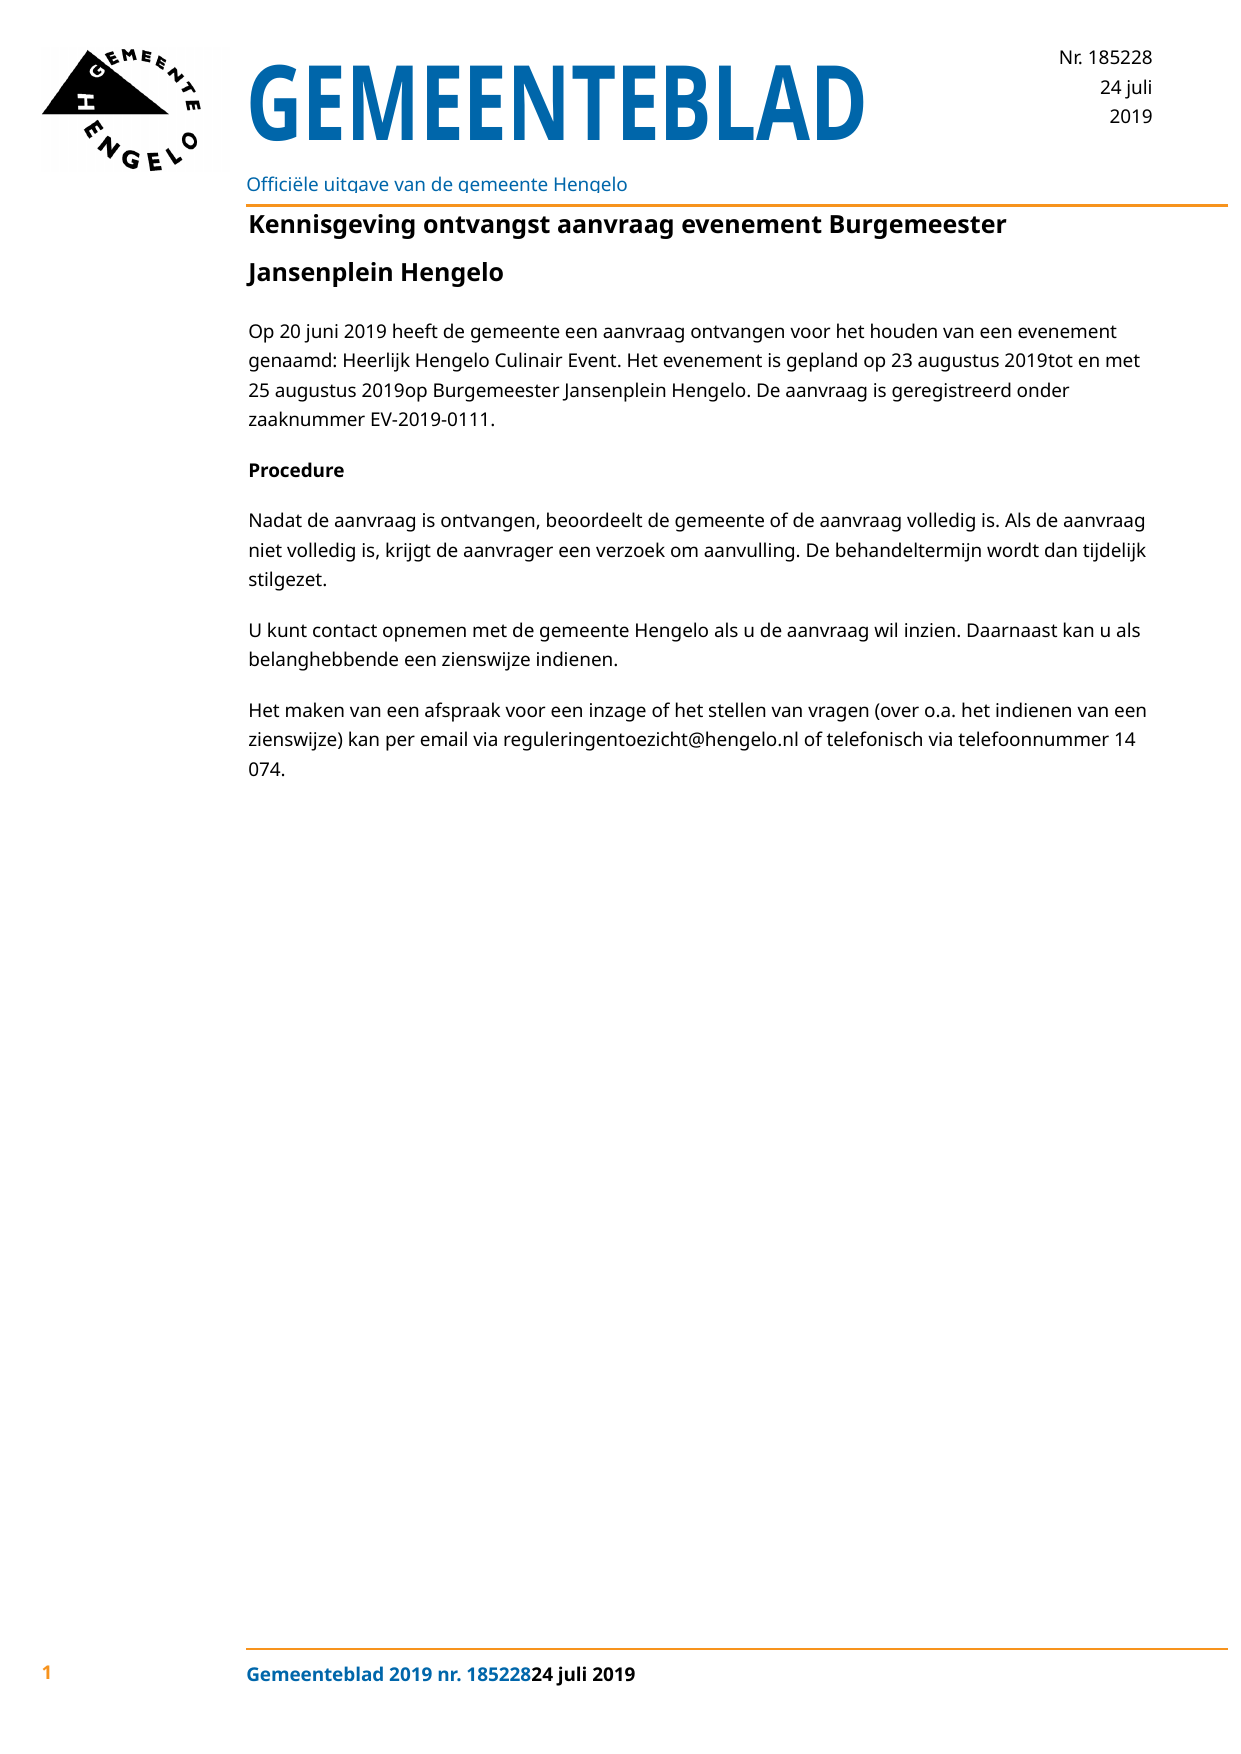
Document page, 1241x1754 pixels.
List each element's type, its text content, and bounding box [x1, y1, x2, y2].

picture [41, 47, 231, 172]
text Op 20 juni 2019 heeft de gemeente een aanvraag ontvangen voor het houden van een evenement genaamd: Heerlijk Hengelo Culinair Event. Het evenement is gepland op 23 augustus 2019tot en met 25 augustus 2019op Burgemeester Jansenplein Hengelo. De aanvraag is geregistreerd onder zaaknummer EV-2019-0111. [248, 318, 1152, 432]
text U kunt contact opnemen met de gemeente Hengelo als u de aanvraag wil inzien. Daarnaast kan u als belanghebbende een zienswijze indienen. [248, 617, 1152, 672]
text Kennisgeving ontvangst aanvraag evenement Burgemeester Jansenplein Hengelo [248, 207, 1152, 288]
text Het maken van een afspraak voor een inzage of het stellen van vragen (over o.a. het indienen van een zienswijze) kan per email via reguleringentoezicht@hengelo.nl of telefonisch via telefoonnummer 14 074. [248, 697, 1152, 782]
text Procedure [248, 457, 1152, 483]
text Nadat de aanvraag is ontvangen, beoordeelt de gemeente of de aanvraag volledig is. Als de aanvraag niet volledig is, krijgt de aanvrager een verzoek om aanvulling. De behandeltermijn wordt dan tijdelijk stilgezet. [248, 507, 1152, 592]
